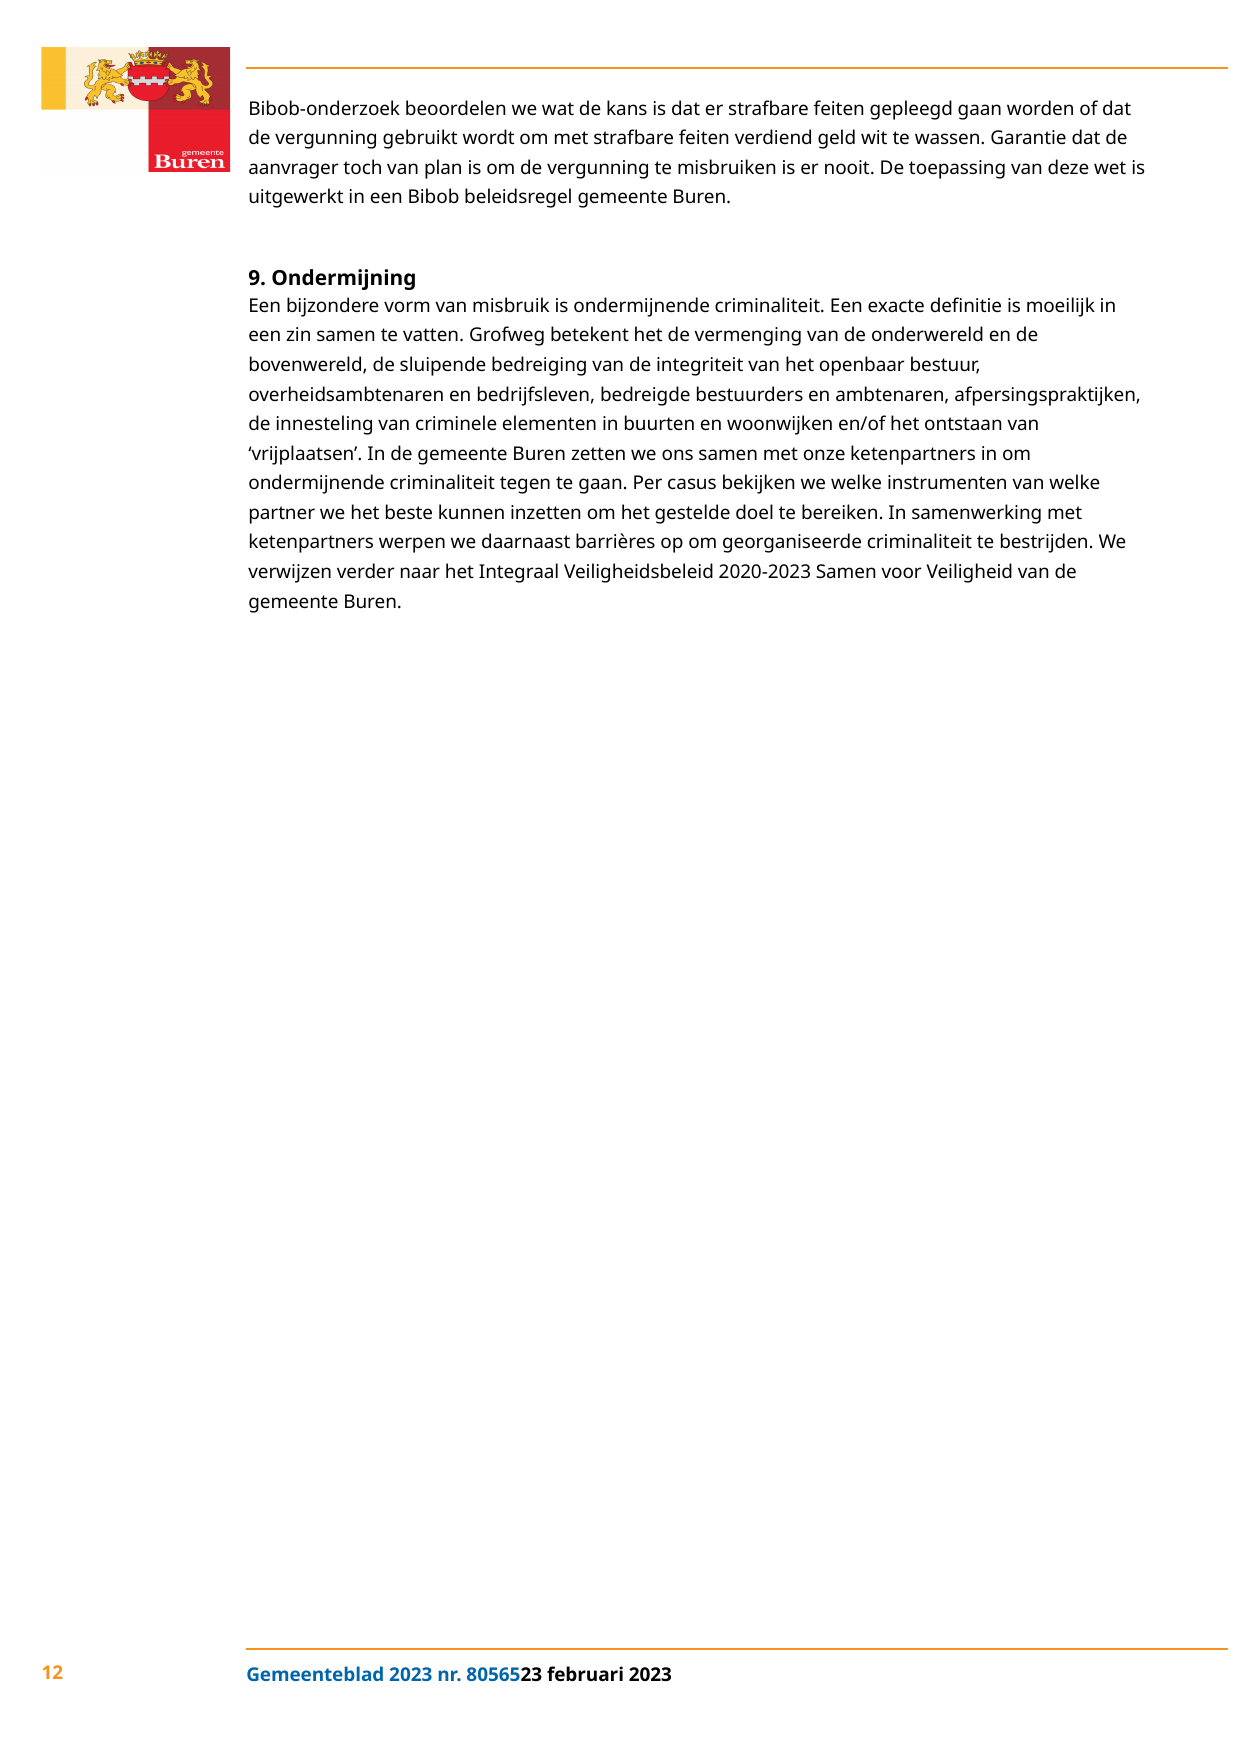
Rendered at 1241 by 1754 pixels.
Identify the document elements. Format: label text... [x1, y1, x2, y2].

text Een bijzondere vorm van misbruik is ondermijnende criminaliteit. Een exacte definitie is moeilijk in een zin samen te vatten. Grofweg betekent het de vermenging van de onderwereld en de bovenwereld, de sluipende bedreiging van de integriteit van het openbaar bestuur, overheidsambtenaren en bedrijfsleven, bedreigde bestuurders en ambtenaren, afpersingspraktijken, de innesteling van criminele elementen in buurten en woonwijken en/of het ontstaan van ‘vrijplaatsen’. In de gemeente Buren zetten we ons samen met onze ketenpartners in om ondermijnende criminaliteit tegen te gaan. Per casus bekijken we welke instrumenten van welke partner we het beste kunnen inzetten om het gestelde doel te bereiken. In samenwerking met ketenpartners werpen we daarnaast barrières op om georganiseerde criminaliteit te bestrijden. We verwijzen verder naar het Integraal Veiligheidsbeleid 2020-2023 Samen voor Veiligheid van de gemeente Buren. [248, 292, 1152, 613]
text Bibob-onderzoek beoordelen we wat de kans is dat er strafbare feiten gepleegd gaan worden of dat de vergunning gebruikt wordt om met strafbare feiten verdiend geld wit te wassen. Garantie dat de aanvrager toch van plan is om de vergunning te misbruiken is er nooit. De toepassing van deze wet is uitgewerkt in een Bibob beleidsregel gemeente Buren. [248, 95, 1152, 209]
picture [41, 47, 231, 172]
text 9. Ondermijning [248, 263, 1152, 292]
